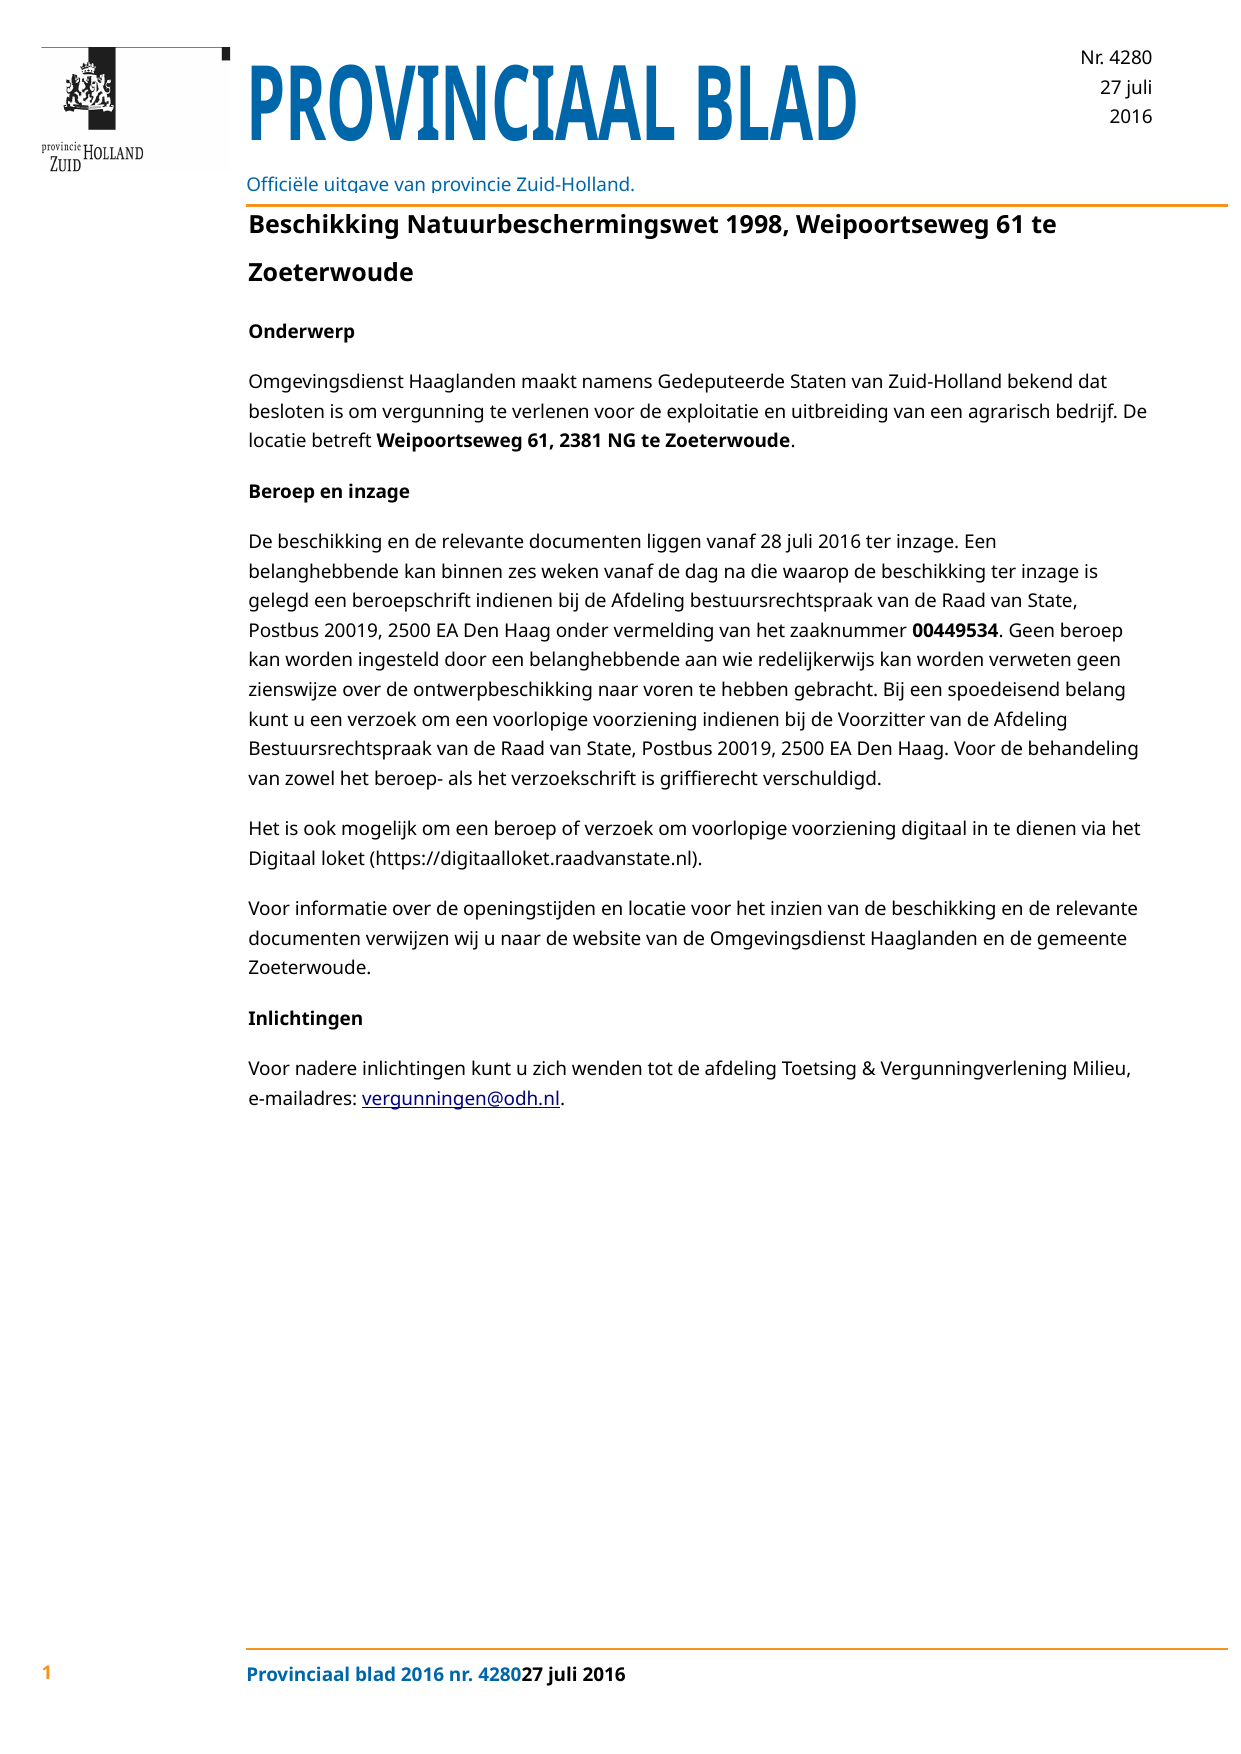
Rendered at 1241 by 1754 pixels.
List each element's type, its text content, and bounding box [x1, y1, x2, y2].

text Beschikking Natuurbeschermingswet 1998, Weipoortseweg 61 te Zoeterwoude [248, 207, 1152, 288]
text Inlichtingen [248, 1005, 1152, 1031]
text Voor nadere inlichtingen kunt u zich wenden tot de afdeling Toetsing & Vergunningverlening Milieu, e-mailadres: vergunningen@odh.nl. [248, 1055, 1152, 1111]
text Voor informatie over de openingstijden en locatie voor het inzien van de beschikking en de relevante documenten verwijzen wij u naar de website van de Omgevingsdienst Haaglanden en de gemeente Zoeterwoude. [248, 895, 1152, 980]
text Onderwerp [248, 318, 1152, 344]
picture [41, 47, 231, 172]
text Beroep en inzage [248, 478, 1152, 504]
text Het is ook mogelijk om een beroep of verzoek om voorlopige voorziening digitaal in te dienen via het Digitaal loket (https://digitaalloket.raadvanstate.nl). [248, 815, 1152, 871]
text Omgevingsdienst Haaglanden maakt namens Gedeputeerde Staten van Zuid-Holland bekend dat besloten is om vergunning te verlenen voor de exploitatie en uitbreiding van een agrarisch bedrijf. De locatie betreft Weipoortseweg 61, 2381 NG te Zoeterwoude. [248, 368, 1152, 453]
text De beschikking en de relevante documenten liggen vanaf 28 juli 2016 ter inzage. Een belanghebbende kan binnen zes weken vanaf de dag na die waarop de beschikking ter inzage is gelegd een beroepschrift indienen bij de Afdeling bestuursrechtspraak van de Raad van State, Postbus 20019, 2500 EA Den Haag onder vermelding van het zaaknummer 00449534. Geen beroep kan worden ingesteld door een belanghebbende aan wie redelijkerwijs kan worden verweten geen zienswijze over de ontwerpbeschikking naar voren te hebben gebracht. Bij een spoedeisend belang kunt u een verzoek om een voorlopige voorziening indienen bij de Voorzitter van de Afdeling Bestuursrechtspraak van de Raad van State, Postbus 20019, 2500 EA Den Haag. Voor de behandeling van zowel het beroep- als het verzoekschrift is griffierecht verschuldigd. [248, 528, 1152, 791]
